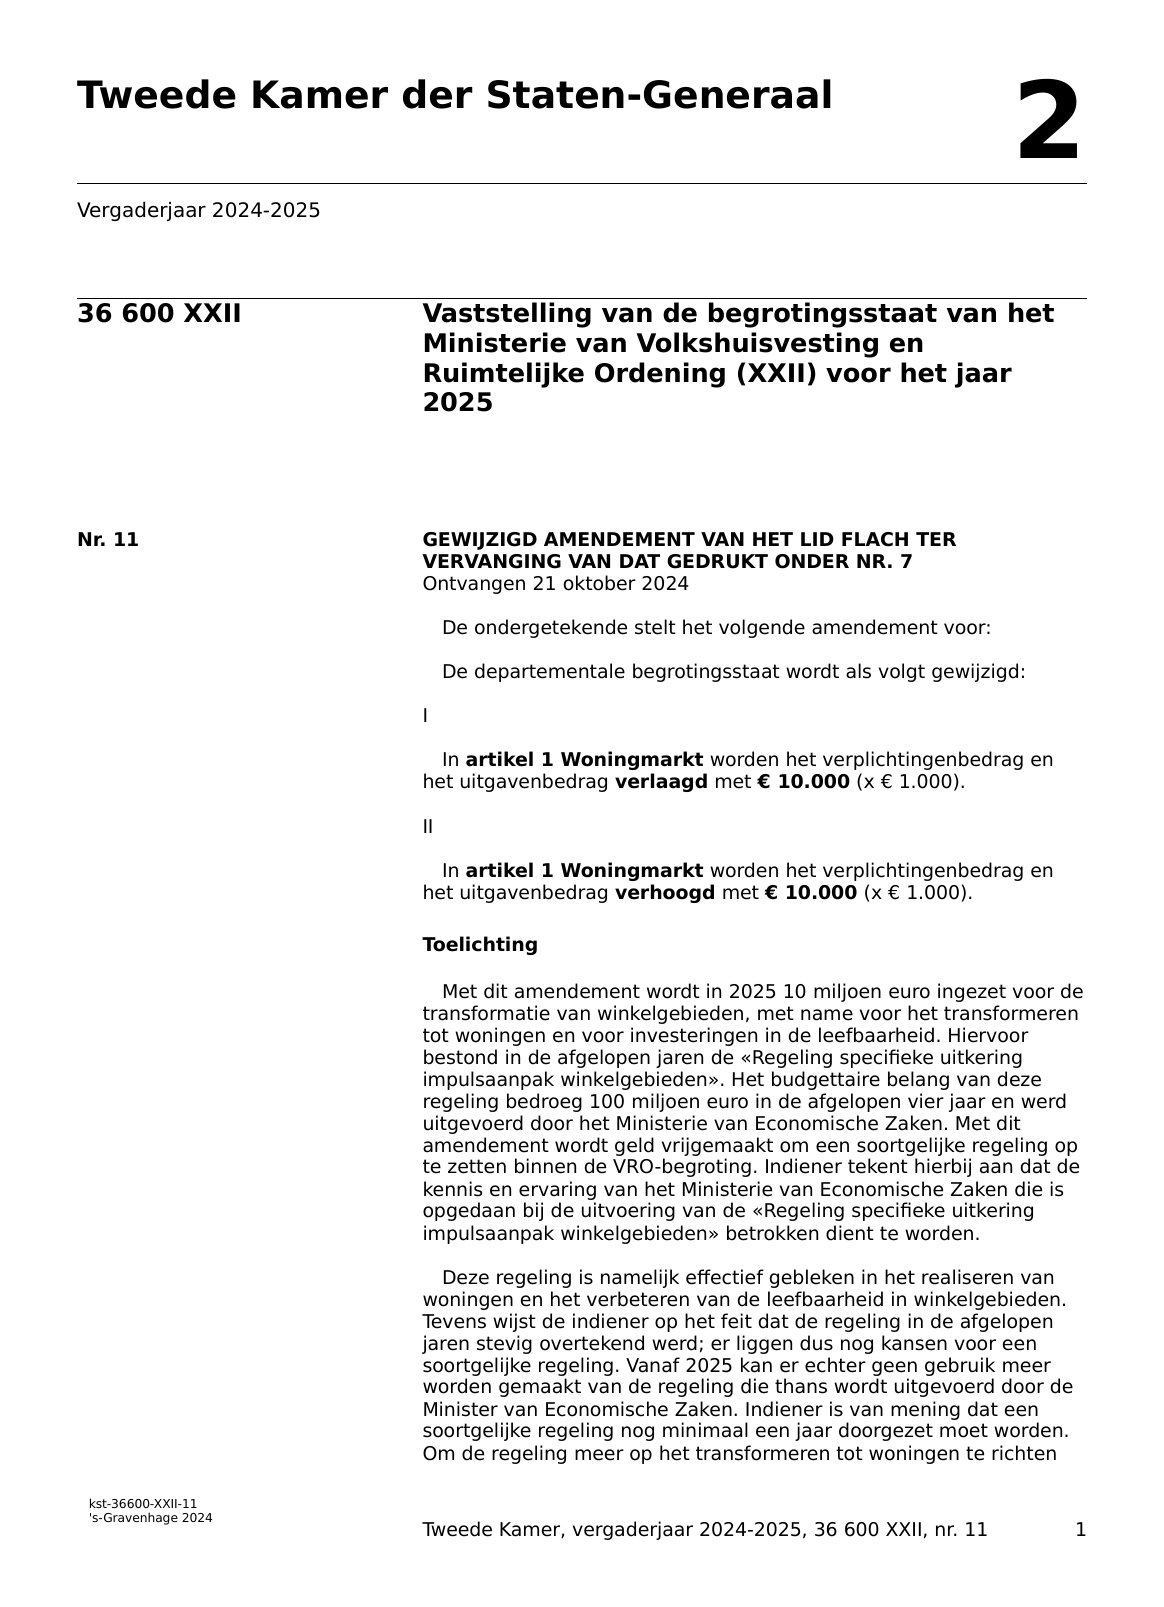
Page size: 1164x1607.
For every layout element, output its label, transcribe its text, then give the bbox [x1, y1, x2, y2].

text Deze regeling is namelijk effectief gebleken in het realiseren van woningen en het verbeteren van de leefbaarheid in winkelgebieden. Tevens wijst de indiener op het feit dat de regeling in de afgelopen jaren stevig overtekend werd; er liggen dus nog kansen voor een soortgelijke regeling. Vanaf 2025 kan er echter geen gebruik meer worden gemaakt van de regeling die thans wordt uitgevoerd door de Minister van Economische Zaken. Indiener is van mening dat een soortgelijke regeling nog minimaal een jaar doorgezet moet worden. Om de regeling meer op het transformeren tot woningen te richten [422, 1267, 1087, 1464]
text I [422, 705, 1087, 727]
text 's-Gravenhage 2024 [88, 1511, 323, 1525]
text Ontvangen 21 oktober 2024 [422, 573, 1087, 595]
subtitle 36 600 XXII Vaststelling van de begrotingsstaat van het Ministerie van Volkshuisvesting en Ruimtelijke Ordening (XXII) voor het jaar 2025 [77, 299, 1087, 418]
text kst-36600-XXII-11 [88, 1497, 323, 1511]
text II [422, 816, 1087, 837]
text In artikel 1 Woningmarkt worden het verplichtingenbedrag en het uitgavenbedrag verlaagd met € 10.000 (x € 1.000). [422, 749, 1087, 793]
text Met dit amendement wordt in 2025 10 miljoen euro ingezet voor de transformatie van winkelgebieden, met name voor het transformeren tot woningen en voor investeringen in de leefbaarheid. Hiervoor bestond in de afgelopen jaren de «Regeling specifieke uitkering impulsaanpak winkelgebieden». Het budgettaire belang van deze regeling bedroeg 100 miljoen euro in de afgelopen vier jaar en werd uitgevoerd door het Ministerie van Economische Zaken. Met dit amendement wordt geld vrijgemaakt om een soortgelijke regeling op te zetten binnen de VRO-begroting. Indiener tekent hierbij aan dat de kennis en ervaring van het Ministerie van Economische Zaken die is opgedaan bij de uitvoering van de «Regeling specifieke uitkering impulsaanpak winkelgebieden» betrokken dient te worden. [422, 981, 1087, 1244]
text De departementale begrotingsstaat wordt als volgt gewijzigd: [422, 661, 1087, 683]
text De ondergetekende stelt het volgende amendement voor: [422, 617, 1087, 639]
subtitle Toelichting [422, 934, 1087, 956]
text In artikel 1 Woningmarkt worden het verplichtingenbedrag en het uitgavenbedrag verhoogd met € 10.000 (x € 1.000). [422, 860, 1087, 904]
subtitle Nr. 11 GEWIJZIGD AMENDEMENT VAN HET LID FLACH TER VERVANGING VAN DAT GEDRUKT ONDER NR. 7 [77, 529, 1087, 573]
table_header 2 [886, 59, 1087, 183]
table_header Tweede Kamer der Staten-Generaal [77, 59, 886, 183]
table_cell Vergaderjaar 2024-2025 [77, 184, 1087, 298]
